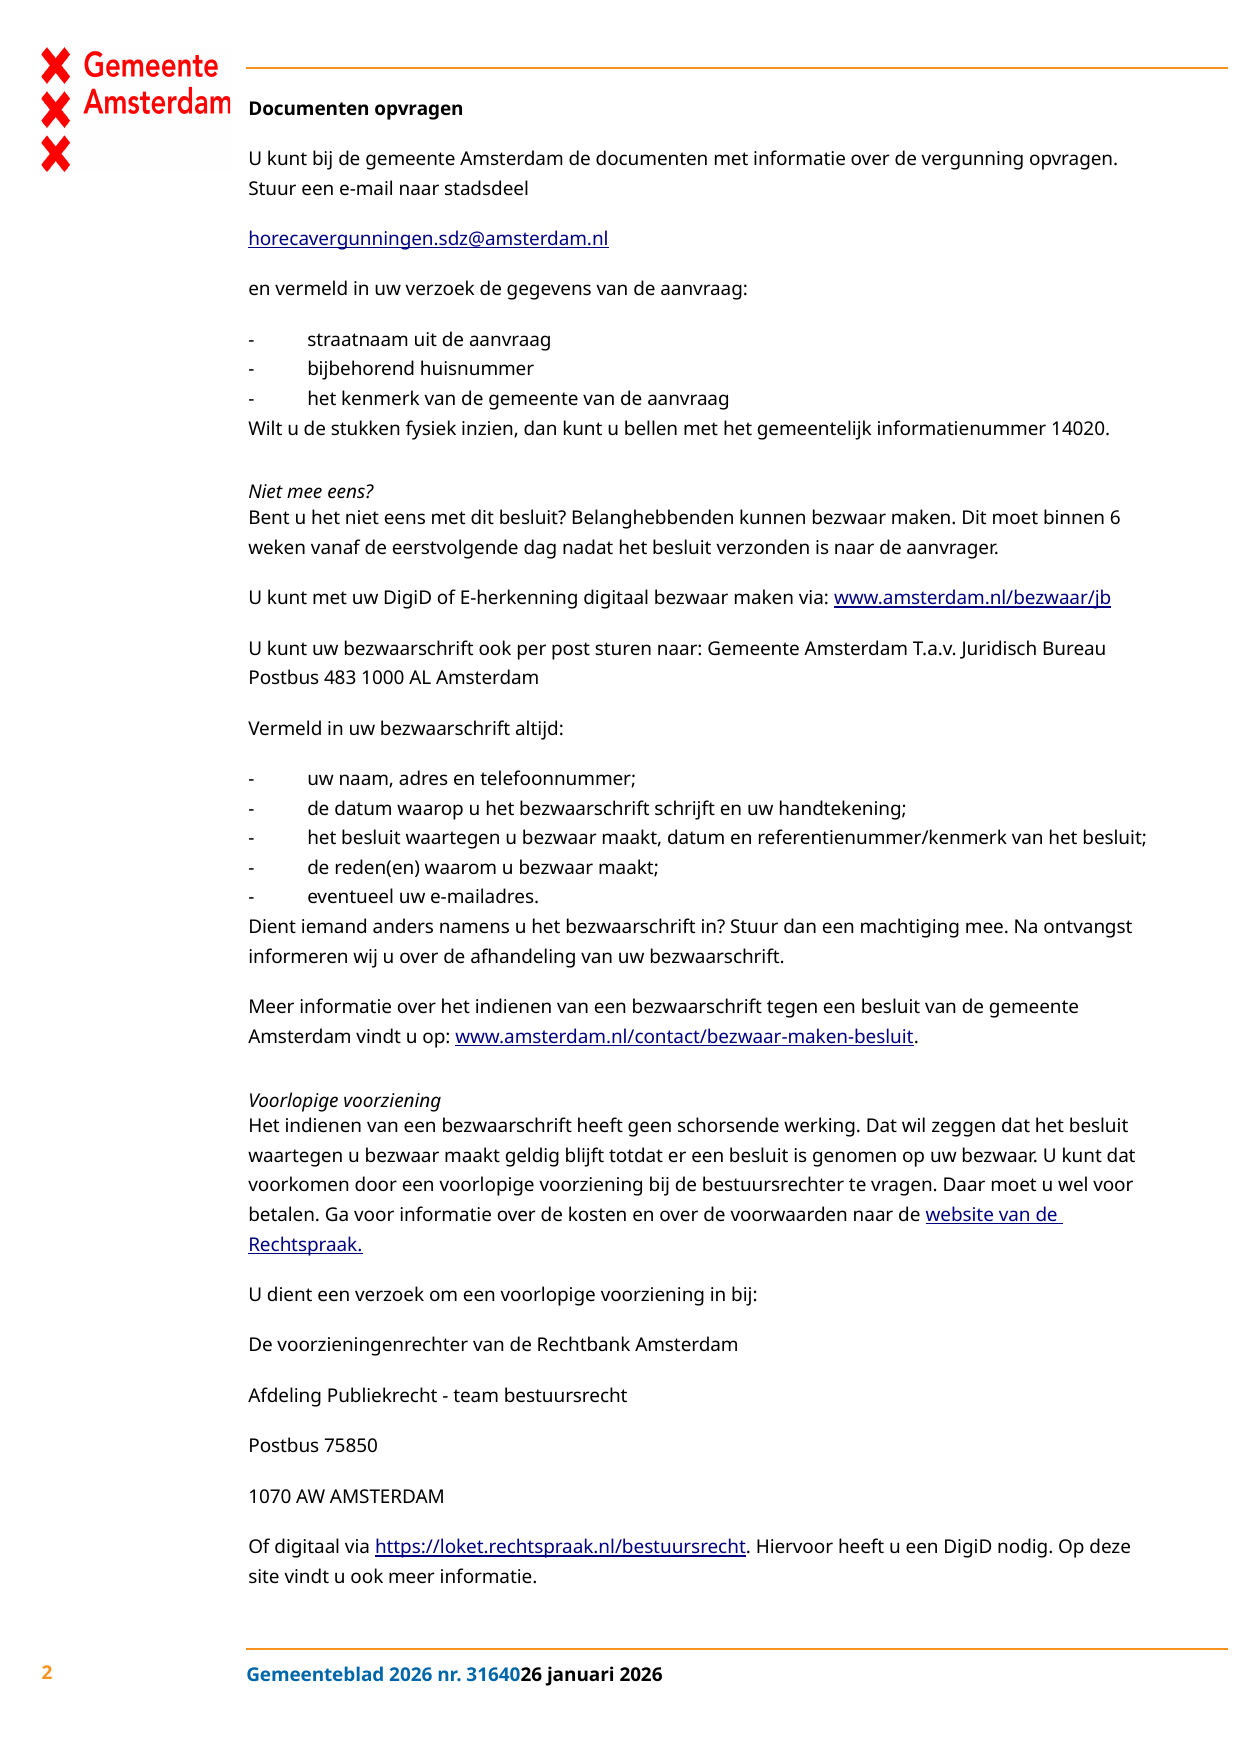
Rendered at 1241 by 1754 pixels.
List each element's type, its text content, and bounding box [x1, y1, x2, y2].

picture [41, 47, 231, 172]
text U kunt bij de gemeente Amsterdam de documenten met informatie over de vergunning opvragen. Stuur een e-mail naar stadsdeel [248, 145, 1152, 201]
text U dient een verzoek om een voorlopige voorziening in bij: [248, 1281, 1152, 1307]
text horecavergunningen.sdz@amsterdam.nl [248, 225, 1152, 251]
text en vermeld in uw verzoek de gegevens van de aanvraag: [248, 276, 1152, 301]
list het kenmerk van de gemeente van de aanvraag [248, 385, 1152, 411]
list bijbehorend huisnummer [248, 356, 1152, 381]
list de reden(en) waarom u bezwaar maakt; [248, 854, 1152, 880]
text Het indienen van een bezwaarschrift heeft geen schorsende werking. Dat wil zeggen dat het besluit waartegen u bezwaar maakt geldig blijft totdat er een besluit is genomen op uw bezwaar. U kunt dat voorkomen door een voorlopige voorziening bij de bestuursrechter te vragen. Daar moet u wel voor betalen. Ga voor informatie over de kosten en over de voorwaarden naar de website van de Rechtspraak. [248, 1112, 1152, 1257]
list uw naam, adres en telefoonnummer; [248, 765, 1152, 791]
list eventueel uw e-mailadres. [248, 884, 1152, 909]
text Vermeld in uw bezwaarschrift altijd: [248, 715, 1152, 741]
text Niet mee eens? [248, 479, 1152, 504]
list straatnaam uit de aanvraag [248, 326, 1152, 352]
text Wilt u de stukken fysiek inzien, dan kunt u bellen met het gemeentelijk informatienummer 14020. [248, 415, 1152, 441]
text U kunt uw bezwaarschrift ook per post sturen naar: Gemeente Amsterdam T.a.v. Juridisch Bureau Postbus 483 1000 AL Amsterdam [248, 635, 1152, 690]
text 1070 AW AMSTERDAM [248, 1483, 1152, 1509]
text Meer informatie over het indienen van een bezwaarschrift tegen een besluit van de gemeente Amsterdam vindt u op: www.amsterdam.nl/contact/bezwaar-maken-besluit. [248, 993, 1152, 1048]
text Voorlopige voorziening [248, 1087, 1152, 1112]
text Of digitaal via https://loket.rechtspraak.nl/bestuursrecht. Hiervoor heeft u een DigiD nodig. Op deze site vindt u ook meer informatie. [248, 1533, 1152, 1589]
text Afdeling Publiekrecht - team bestuursrecht [248, 1382, 1152, 1408]
text Documenten opvragen [248, 95, 1152, 121]
list het besluit waartegen u bezwaar maakt, datum en referentienummer/kenmerk van het besluit; [248, 824, 1152, 850]
list de datum waarop u het bezwaarschrift schrijft en uw handtekening; [248, 795, 1152, 821]
text De voorzieningenrechter van de Rechtbank Amsterdam [248, 1332, 1152, 1357]
text U kunt met uw DigiD of E-herkenning digitaal bezwaar maken via: www.amsterdam.nl/bezwaar/jb [248, 584, 1152, 610]
text Dient iemand anders namens u het bezwaarschrift in? Stuur dan een machtiging mee. Na ontvangst informeren wij u over de afhandeling van uw bezwaarschrift. [248, 913, 1152, 968]
text Bent u het niet eens met dit besluit? Belanghebbenden kunnen bezwaar maken. Dit moet binnen 6 weken vanaf de eerstvolgende dag nadat het besluit verzonden is naar de aanvrager. [248, 504, 1152, 560]
text Postbus 75850 [248, 1432, 1152, 1458]
